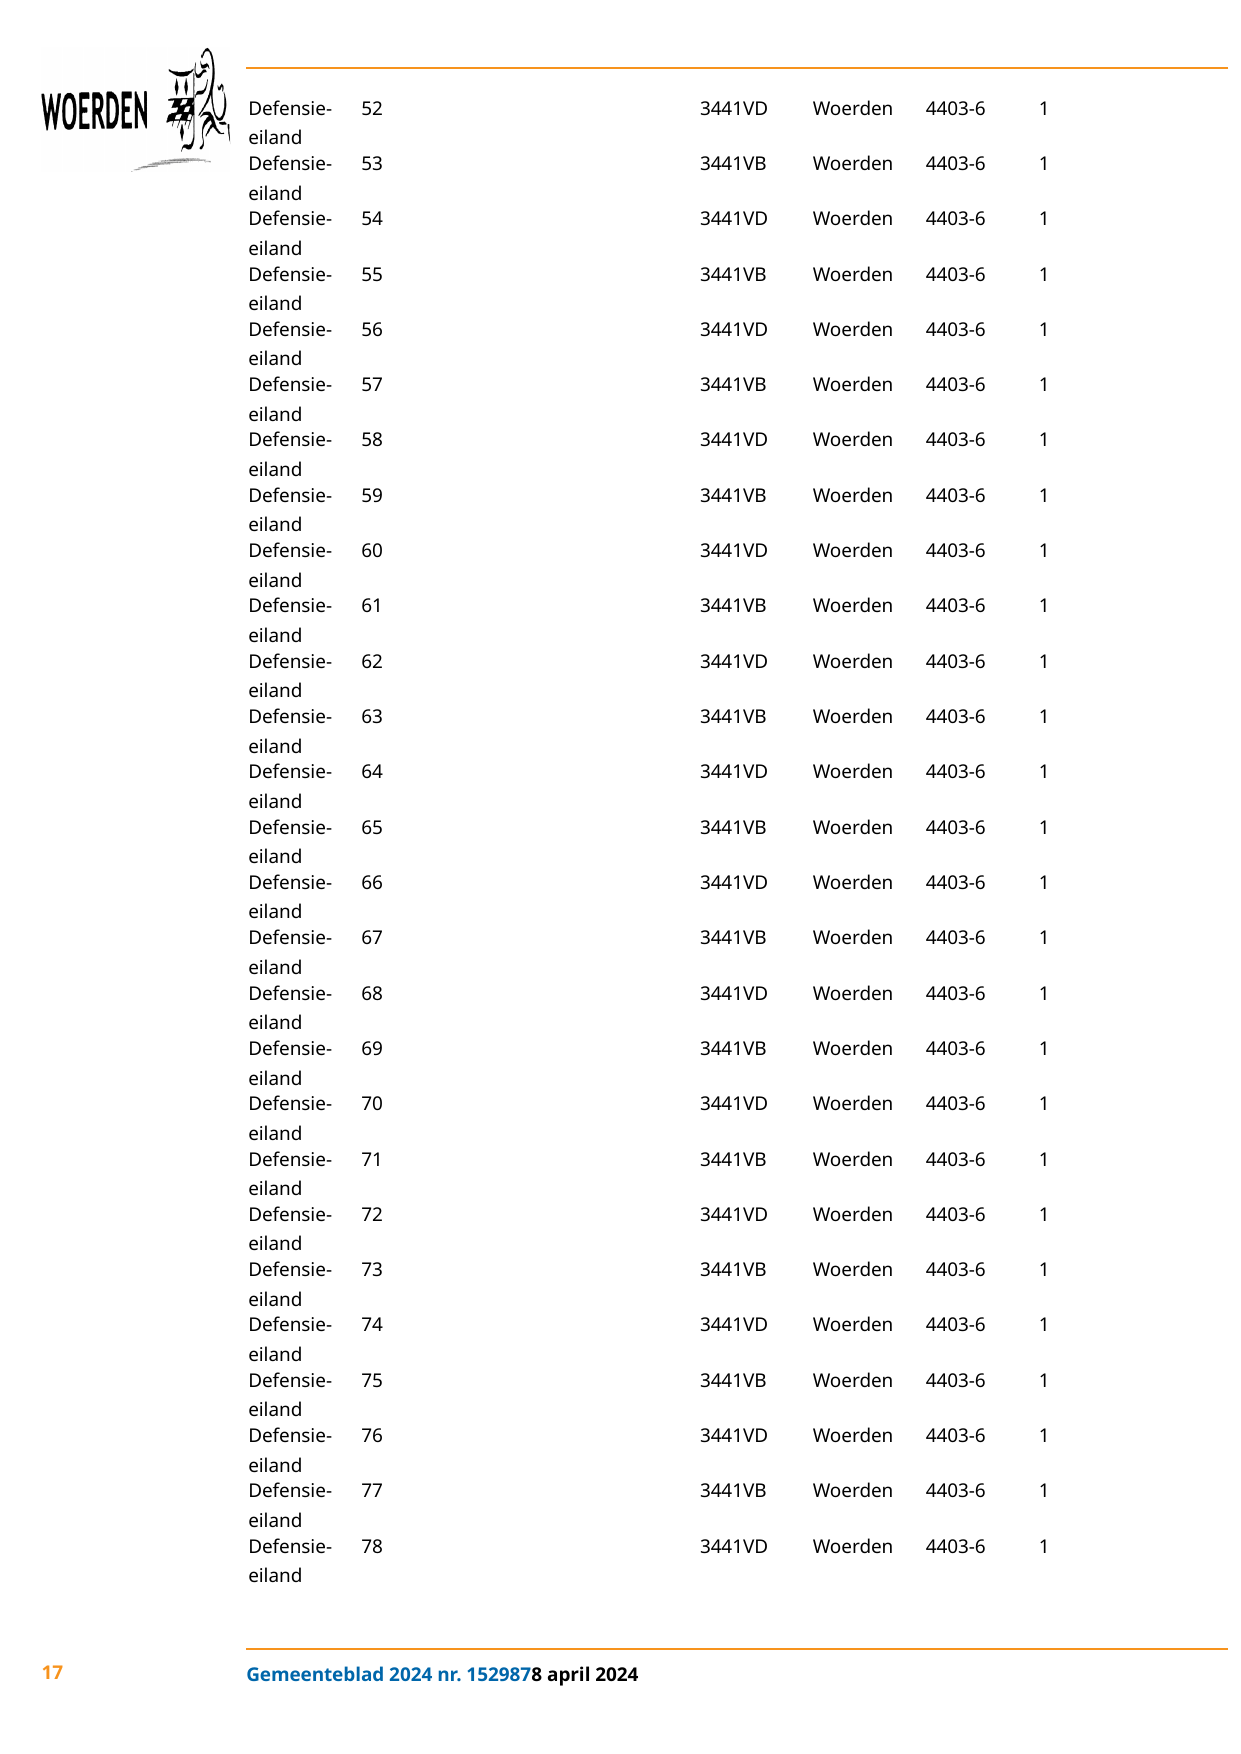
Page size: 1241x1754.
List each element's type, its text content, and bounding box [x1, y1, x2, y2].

table_cell 53 [361, 150, 474, 205]
table_cell 4403-6 [926, 1090, 1038, 1146]
table_cell 1 [1039, 593, 1152, 648]
table_cell [474, 427, 587, 482]
table_cell [474, 703, 587, 758]
table_cell Defensie-eiland [248, 205, 361, 261]
table_cell 1 [1039, 1035, 1152, 1090]
table_cell 4403-6 [926, 980, 1038, 1035]
table_cell 3441VB [700, 1146, 813, 1201]
table_cell 4403-6 [926, 316, 1038, 371]
table_cell 3441VB [700, 1035, 813, 1090]
table_cell 4403-6 [926, 1422, 1038, 1478]
table_cell 4403-6 [926, 759, 1038, 814]
table_cell Woerden [813, 814, 926, 869]
table_cell 3441VD [700, 316, 813, 371]
table_cell 3441VD [700, 95, 813, 150]
table_cell [587, 95, 700, 150]
table_cell 3441VB [700, 925, 813, 980]
table_cell 4403-6 [926, 1312, 1038, 1367]
table_cell Woerden [813, 1256, 926, 1312]
table_cell [587, 1035, 700, 1090]
table_cell [587, 814, 700, 869]
table_cell 1 [1039, 205, 1152, 261]
table_cell 3441VB [700, 261, 813, 316]
table_cell Woerden [813, 371, 926, 427]
table_cell [474, 593, 587, 648]
table_cell Defensie-eiland [248, 1533, 361, 1588]
table_cell Woerden [813, 316, 926, 371]
table_cell 67 [361, 925, 474, 980]
table_cell [587, 316, 700, 371]
table_cell Woerden [813, 427, 926, 482]
table_cell Woerden [813, 869, 926, 924]
table_cell [587, 925, 700, 980]
table_cell [587, 869, 700, 924]
table_cell [587, 759, 700, 814]
table_cell 4403-6 [926, 703, 1038, 758]
table_cell [474, 316, 587, 371]
table_cell 1 [1039, 814, 1152, 869]
table_cell 1 [1039, 1090, 1152, 1146]
table_cell 1 [1039, 703, 1152, 758]
table_cell 4403-6 [926, 925, 1038, 980]
table_cell Defensie-eiland [248, 1201, 361, 1256]
table_cell 4403-6 [926, 1256, 1038, 1312]
table_cell 4403-6 [926, 205, 1038, 261]
table_cell 57 [361, 371, 474, 427]
table_cell 1 [1039, 1367, 1152, 1422]
table_cell [587, 1201, 700, 1256]
table_cell 4403-6 [926, 371, 1038, 427]
table_cell 3441VD [700, 648, 813, 703]
table_cell [587, 1367, 700, 1422]
table_cell [587, 1146, 700, 1201]
table_cell 61 [361, 593, 474, 648]
table_cell [587, 1312, 700, 1367]
table_cell 4403-6 [926, 482, 1038, 537]
table_cell 4403-6 [926, 1201, 1038, 1256]
table_cell 60 [361, 537, 474, 593]
table_cell Defensie-eiland [248, 482, 361, 537]
table_cell [474, 1312, 587, 1367]
table_cell [587, 150, 700, 205]
table_cell [474, 261, 587, 316]
table_cell 1 [1039, 980, 1152, 1035]
table_cell Woerden [813, 648, 926, 703]
table_cell Woerden [813, 1035, 926, 1090]
table_cell Woerden [813, 593, 926, 648]
table_cell 4403-6 [926, 593, 1038, 648]
table_cell 3441VB [700, 593, 813, 648]
table_cell 1 [1039, 427, 1152, 482]
table_cell Defensie-eiland [248, 371, 361, 427]
table_cell 3441VB [700, 1478, 813, 1533]
table_cell Defensie-eiland [248, 1367, 361, 1422]
table_cell [474, 371, 587, 427]
table_cell 1 [1039, 95, 1152, 150]
table_cell [587, 261, 700, 316]
table_cell 3441VD [700, 427, 813, 482]
table_cell Defensie-eiland [248, 648, 361, 703]
table_cell 63 [361, 703, 474, 758]
table_cell 4403-6 [926, 814, 1038, 869]
table_cell 64 [361, 759, 474, 814]
table_cell 55 [361, 261, 474, 316]
table_cell [587, 1090, 700, 1146]
table_cell 3441VB [700, 814, 813, 869]
table_cell 4403-6 [926, 648, 1038, 703]
table_cell [587, 482, 700, 537]
table_cell Woerden [813, 1312, 926, 1367]
table_cell 1 [1039, 261, 1152, 316]
table_cell 3441VD [700, 980, 813, 1035]
table_cell 3441VB [700, 482, 813, 537]
table_cell 73 [361, 1256, 474, 1312]
table_cell 4403-6 [926, 150, 1038, 205]
table_cell [474, 980, 587, 1035]
table_cell 1 [1039, 648, 1152, 703]
table_cell 77 [361, 1478, 474, 1533]
table_cell [474, 1478, 587, 1533]
table_cell Defensie-eiland [248, 1146, 361, 1201]
table_cell Woerden [813, 537, 926, 593]
table_cell 3441VB [700, 703, 813, 758]
table_cell Defensie-eiland [248, 703, 361, 758]
table_cell Woerden [813, 1367, 926, 1422]
table_cell [474, 1035, 587, 1090]
table_cell 1 [1039, 1256, 1152, 1312]
table_cell 3441VD [700, 759, 813, 814]
table_cell [474, 925, 587, 980]
table_cell 3441VB [700, 1367, 813, 1422]
table_cell [587, 648, 700, 703]
table_cell Defensie-eiland [248, 261, 361, 316]
table_cell Defensie-eiland [248, 1422, 361, 1478]
table_cell 71 [361, 1146, 474, 1201]
table_cell 3441VD [700, 1533, 813, 1588]
table_cell 1 [1039, 925, 1152, 980]
table_cell [587, 1533, 700, 1588]
table_cell 72 [361, 1201, 474, 1256]
table_cell 65 [361, 814, 474, 869]
table_cell [474, 1422, 587, 1478]
table_cell [587, 371, 700, 427]
table_cell 76 [361, 1422, 474, 1478]
table_cell Woerden [813, 482, 926, 537]
table_cell Woerden [813, 703, 926, 758]
table_cell 1 [1039, 1422, 1152, 1478]
table_cell [587, 537, 700, 593]
table_cell 78 [361, 1533, 474, 1588]
table_cell 3441VB [700, 1256, 813, 1312]
table_cell 3441VB [700, 371, 813, 427]
table_cell Defensie-eiland [248, 759, 361, 814]
table_cell [474, 1533, 587, 1588]
table_cell Woerden [813, 980, 926, 1035]
table_cell 54 [361, 205, 474, 261]
table_cell 1 [1039, 371, 1152, 427]
table_cell 1 [1039, 759, 1152, 814]
table_cell [474, 869, 587, 924]
picture [41, 47, 231, 172]
table_cell 4403-6 [926, 95, 1038, 150]
table_cell Defensie-eiland [248, 593, 361, 648]
table_cell Woerden [813, 1201, 926, 1256]
table_cell 4403-6 [926, 427, 1038, 482]
table_cell 4403-6 [926, 1367, 1038, 1422]
table_cell 75 [361, 1367, 474, 1422]
table_cell Defensie-eiland [248, 95, 361, 150]
table_cell [474, 95, 587, 150]
table_cell Woerden [813, 759, 926, 814]
table_cell [474, 482, 587, 537]
table_cell Woerden [813, 925, 926, 980]
table_cell 52 [361, 95, 474, 150]
table_cell [474, 1090, 587, 1146]
table_cell [474, 1367, 587, 1422]
table_cell Woerden [813, 1478, 926, 1533]
table_cell [474, 150, 587, 205]
table_cell 69 [361, 1035, 474, 1090]
table_cell Woerden [813, 261, 926, 316]
table_cell 3441VD [700, 869, 813, 924]
table_cell [587, 1478, 700, 1533]
table_cell Defensie-eiland [248, 925, 361, 980]
table_cell 4403-6 [926, 1146, 1038, 1201]
table_cell 3441VD [700, 1090, 813, 1146]
table_cell [587, 980, 700, 1035]
table_cell 1 [1039, 150, 1152, 205]
table_cell [587, 427, 700, 482]
table_cell Defensie-eiland [248, 1478, 361, 1533]
table_cell 3441VD [700, 205, 813, 261]
table_cell 62 [361, 648, 474, 703]
table_cell 1 [1039, 1533, 1152, 1588]
table_cell [474, 537, 587, 593]
table_cell 1 [1039, 869, 1152, 924]
table_cell Woerden [813, 1090, 926, 1146]
table_cell 68 [361, 980, 474, 1035]
table_cell 66 [361, 869, 474, 924]
table_cell 1 [1039, 482, 1152, 537]
table_cell Defensie-eiland [248, 316, 361, 371]
table_cell 1 [1039, 316, 1152, 371]
table_cell [587, 1422, 700, 1478]
table_cell 1 [1039, 1312, 1152, 1367]
table_cell 59 [361, 482, 474, 537]
table_cell 3441VD [700, 1201, 813, 1256]
table_cell 4403-6 [926, 869, 1038, 924]
table_cell Defensie-eiland [248, 1256, 361, 1312]
table_cell Woerden [813, 1422, 926, 1478]
table_cell Woerden [813, 205, 926, 261]
table_cell [474, 1146, 587, 1201]
table_cell Woerden [813, 150, 926, 205]
table_cell 1 [1039, 1478, 1152, 1533]
table_cell [587, 205, 700, 261]
table_cell [474, 205, 587, 261]
table_cell 3441VD [700, 1312, 813, 1367]
table_cell 4403-6 [926, 1035, 1038, 1090]
table_cell Defensie-eiland [248, 814, 361, 869]
table_cell [587, 593, 700, 648]
table_cell [587, 703, 700, 758]
table_cell Defensie-eiland [248, 1035, 361, 1090]
table_cell 58 [361, 427, 474, 482]
table_cell [587, 1256, 700, 1312]
table_cell 4403-6 [926, 261, 1038, 316]
table_cell 3441VD [700, 1422, 813, 1478]
table_cell [474, 1201, 587, 1256]
table_cell Defensie-eiland [248, 427, 361, 482]
table_cell 56 [361, 316, 474, 371]
table_cell Woerden [813, 95, 926, 150]
table_cell 74 [361, 1312, 474, 1367]
table_cell 3441VB [700, 150, 813, 205]
table_cell 3441VD [700, 537, 813, 593]
table_cell Defensie-eiland [248, 537, 361, 593]
table_cell Defensie-eiland [248, 150, 361, 205]
table_cell 1 [1039, 537, 1152, 593]
table_cell 4403-6 [926, 1478, 1038, 1533]
table_cell 4403-6 [926, 1533, 1038, 1588]
table_cell [474, 648, 587, 703]
table_cell Defensie-eiland [248, 869, 361, 924]
table_cell [474, 1256, 587, 1312]
table_cell Woerden [813, 1146, 926, 1201]
table_cell 70 [361, 1090, 474, 1146]
table_cell [474, 759, 587, 814]
table_cell 4403-6 [926, 537, 1038, 593]
table_cell Defensie-eiland [248, 1312, 361, 1367]
table_cell Woerden [813, 1533, 926, 1588]
table_cell [474, 814, 587, 869]
table_cell 1 [1039, 1201, 1152, 1256]
table_cell Defensie-eiland [248, 980, 361, 1035]
table_cell Defensie-eiland [248, 1090, 361, 1146]
table_cell 1 [1039, 1146, 1152, 1201]
